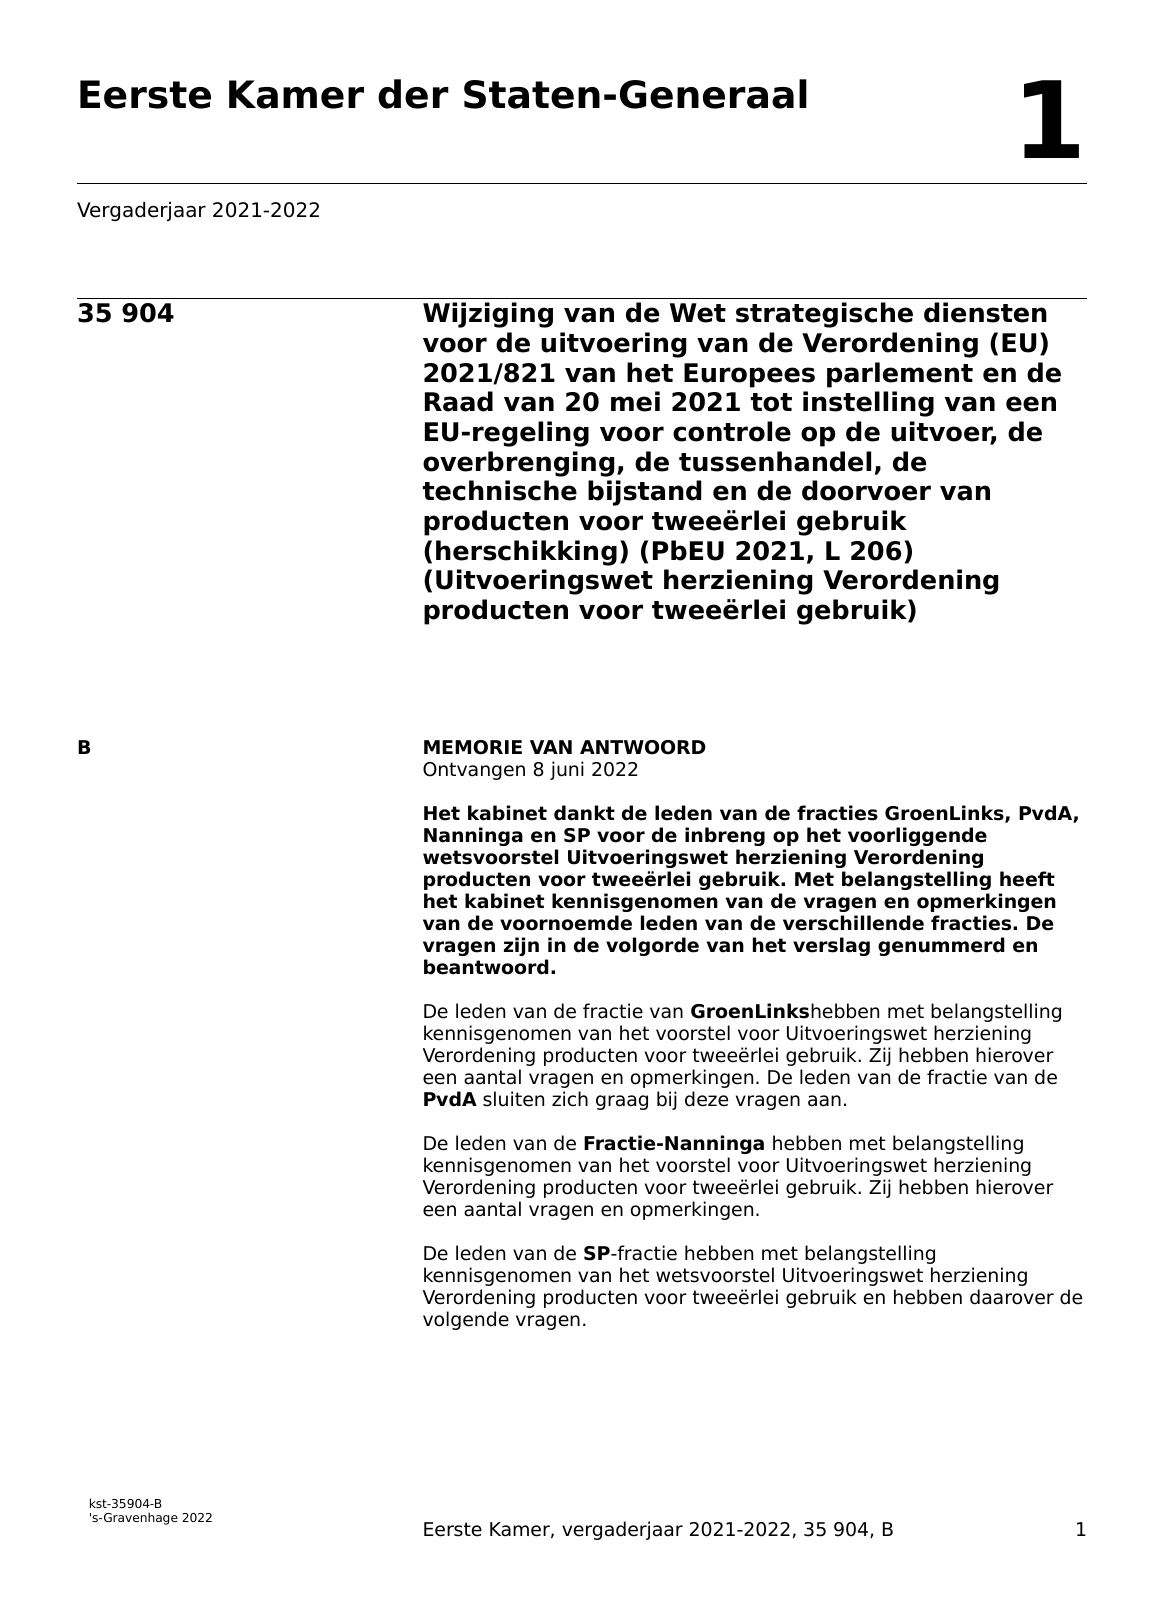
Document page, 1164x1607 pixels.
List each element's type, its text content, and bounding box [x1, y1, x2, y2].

table_header Eerste Kamer der Staten-Generaal [77, 59, 886, 183]
text De leden van de fractie van GroenLinkshebben met belangstelling kennisgenomen van het voorstel voor Uitvoeringswet herziening Verordening producten voor tweeërlei gebruik. Zij hebben hierover een aantal vragen en opmerkingen. De leden van de fractie van de PvdA sluiten zich graag bij deze vragen aan. [422, 1001, 1087, 1111]
text Het kabinet dankt de leden van de fracties GroenLinks, PvdA, Nanninga en SP voor de inbreng op het voorliggende wetsvoorstel Uitvoeringswet herziening Verordening producten voor tweeërlei gebruik. Met belangstelling heeft het kabinet kennisgenomen van de vragen en opmerkingen van de voornoemde leden van de verschillende fracties. De vragen zijn in de volgorde van het verslag genummerd en beantwoord. [422, 803, 1087, 978]
table_cell Vergaderjaar 2021-2022 [77, 184, 1087, 298]
text De leden van de Fractie-Nanninga hebben met belangstelling kennisgenomen van het voorstel voor Uitvoeringswet herziening Verordening producten voor tweeërlei gebruik. Zij hebben hierover een aantal vragen en opmerkingen. [422, 1133, 1087, 1221]
text De leden van de SP-fractie hebben met belangstelling kennisgenomen van het wetsvoorstel Uitvoeringswet herziening Verordening producten voor tweeërlei gebruik en hebben daarover de volgende vragen. [422, 1243, 1087, 1331]
subtitle B MEMORIE VAN ANTWOORD [77, 737, 1087, 758]
text kst-35904-B [88, 1497, 323, 1511]
text 's-Gravenhage 2022 [88, 1511, 323, 1525]
subtitle 35 904 Wijziging van de Wet strategische diensten voor de uitvoering van de Verordening (EU) 2021/821 van het Europees parlement en de Raad van 20 mei 2021 tot instelling van een EU-regeling voor controle op de uitvoer, de overbrenging, de tussenhandel, de technische bijstand en de doorvoer van producten voor tweeërlei gebruik (herschikking) (PbEU 2021, L 206) (Uitvoeringswet herziening Verordening producten voor tweeërlei gebruik) [77, 299, 1087, 626]
table_header 1 [886, 59, 1087, 183]
text Ontvangen 8 juni 2022 [422, 758, 1087, 781]
